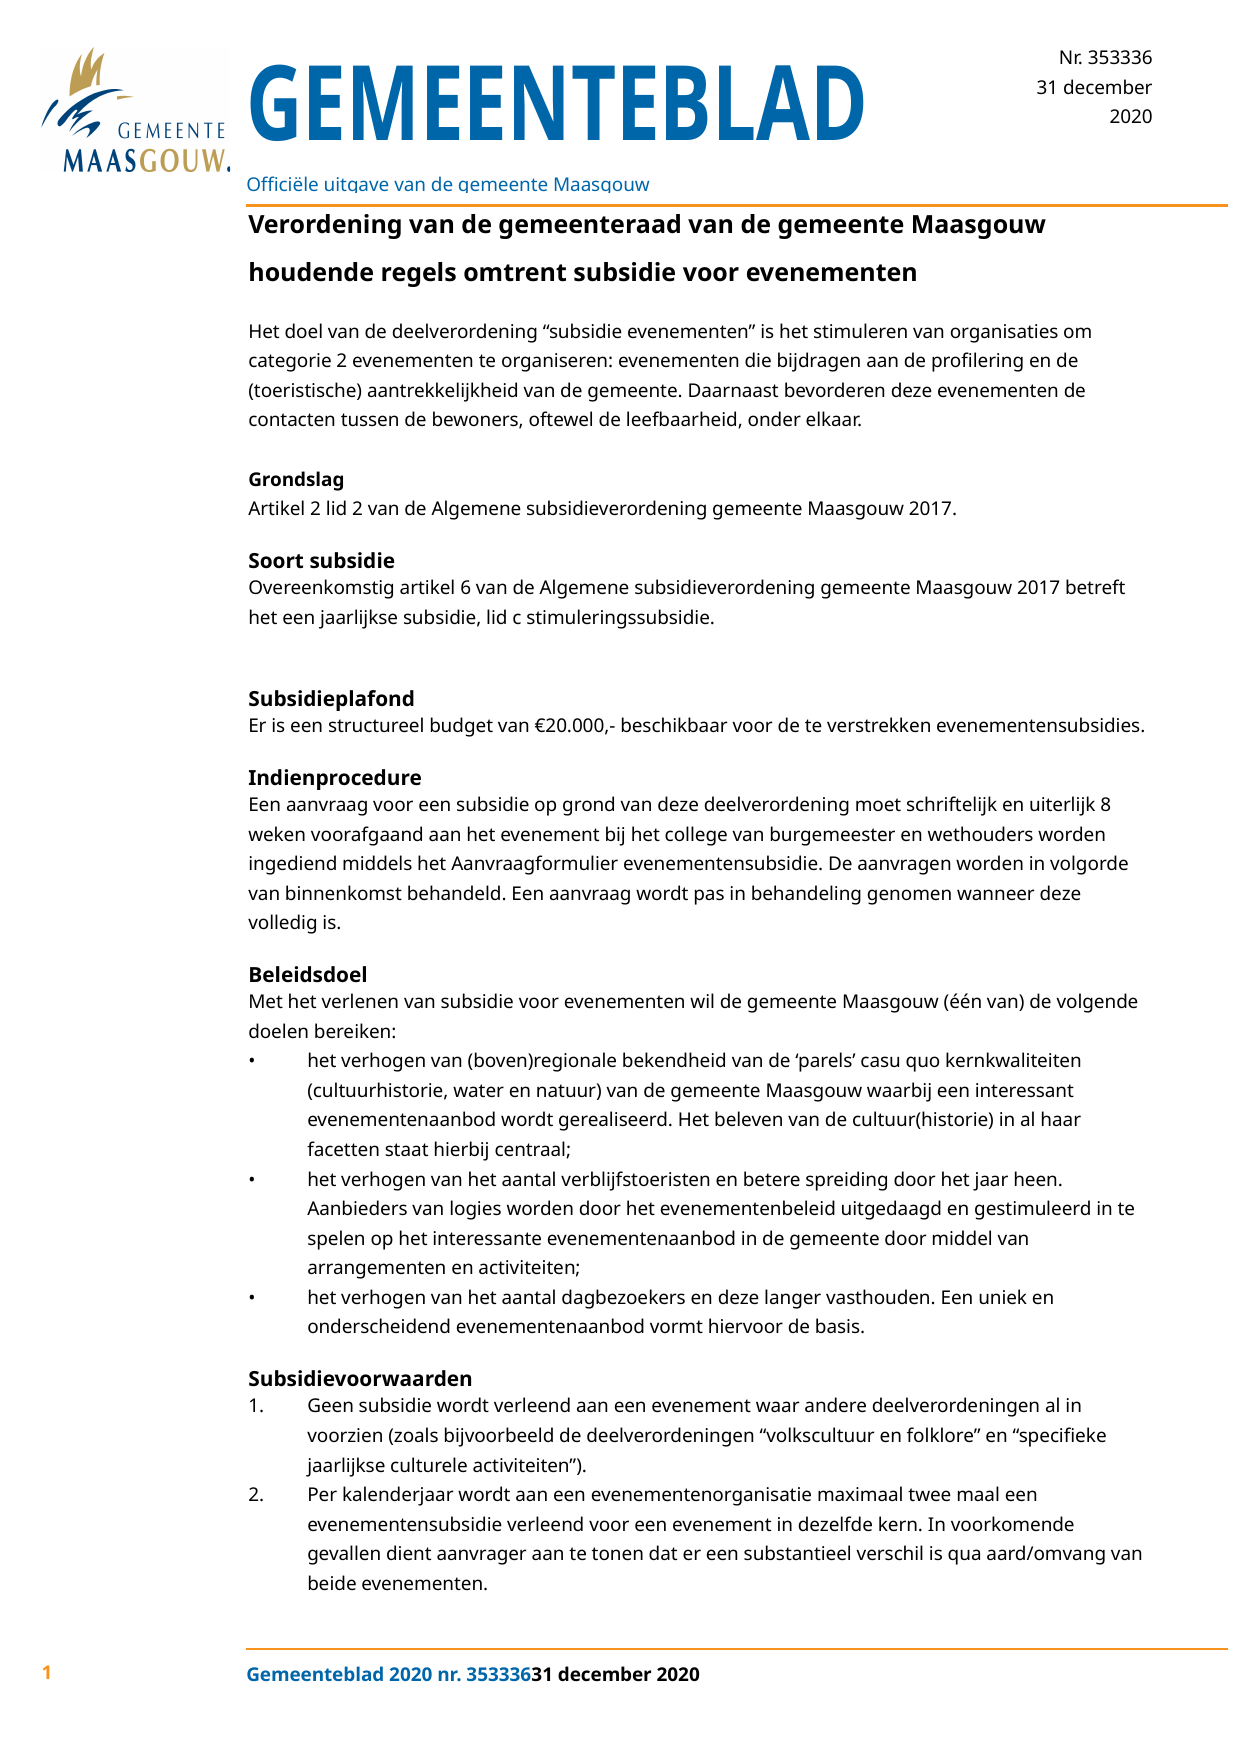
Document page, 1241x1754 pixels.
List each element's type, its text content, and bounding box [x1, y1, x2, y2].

text Verordening van de gemeenteraad van de gemeente Maasgouw houdende regels omtrent subsidie voor evenementen [248, 207, 1152, 288]
list Geen subsidie wordt verleend aan een evenement waar andere deelverordeningen al in voorzien (zoals bijvoorbeeld de deelverordeningen “volkscultuur en folklore” en “specifieke jaarlijkse culturele activiteiten”). [248, 1393, 1152, 1477]
text Het doel van de deelverordening “subsidie evenementen” is het stimuleren van organisaties om categorie 2 evenementen te organiseren: evenementen die bijdragen aan de profilering en de (toeristische) aantrekkelijkheid van de gemeente. Daarnaast bevorderen deze evenementen de contacten tussen de bewoners, oftewel de leefbaarheid, onder elkaar. [248, 318, 1152, 432]
picture [41, 47, 231, 172]
text Met het verlenen van subsidie voor evenementen wil de gemeente Maasgouw (één van) de volgende doelen bereiken: [248, 988, 1152, 1044]
text Indienprocedure [248, 763, 1152, 791]
text Beleidsdoel [248, 960, 1152, 988]
text Een aanvraag voor een subsidie op grond van deze deelverordening moet schriftelijk en uiterlijk 8 weken voorafgaand aan het evenement bij het college van burgemeester en wethouders worden ingediend middels het Aanvraagformulier evenementensubsidie. De aanvragen worden in volgorde van binnenkomst behandeld. Een aanvraag wordt pas in behandeling genomen wanneer deze volledig is. [248, 791, 1152, 935]
text Er is een structureel budget van €20.000,- beschikbaar voor de te verstrekken evenementensubsidies. [248, 712, 1152, 738]
list het verhogen van het aantal dagbezoekers en deze langer vasthouden. Een uniek en onderscheidend evenementenaanbod vormt hiervoor de basis. [248, 1284, 1152, 1339]
text Artikel 2 lid 2 van de Algemene subsidieverordening gemeente Maasgouw 2017. [248, 495, 1152, 521]
text Subsidieplafond [248, 684, 1152, 712]
list het verhogen van het aantal verblijfstoeristen en betere spreiding door het jaar heen. Aanbieders van logies worden door het evenementenbeleid uitgedaagd en gestimuleerd in te spelen op het interessante evenementenaanbod in de gemeente door middel van arrangementen en activiteiten; [248, 1166, 1152, 1280]
text Soort subsidie [248, 546, 1152, 574]
text Grondslag [248, 466, 1152, 492]
text Overeenkomstig artikel 6 van de Algemene subsidieverordening gemeente Maasgouw 2017 betreft het een jaarlijkse subsidie, lid c stimuleringssubsidie. [248, 574, 1152, 629]
list het verhogen van (boven)regionale bekendheid van de ‘parels’ casu quo kernkwaliteiten (cultuurhistorie, water en natuur) van de gemeente Maasgouw waarbij een interessant evenementenaanbod wordt gerealiseerd. Het beleven van de cultuur(historie) in al haar facetten staat hierbij centraal; [248, 1047, 1152, 1162]
list Per kalenderjaar wordt aan een evenementenorganisatie maximaal twee maal een evenementensubsidie verleend voor een evenement in dezelfde kern. In voorkomende gevallen dient aanvrager aan te tonen dat er een substantieel verschil is qua aard/omvang van beide evenementen. [248, 1481, 1152, 1596]
text Subsidievoorwaarden [248, 1364, 1152, 1393]
